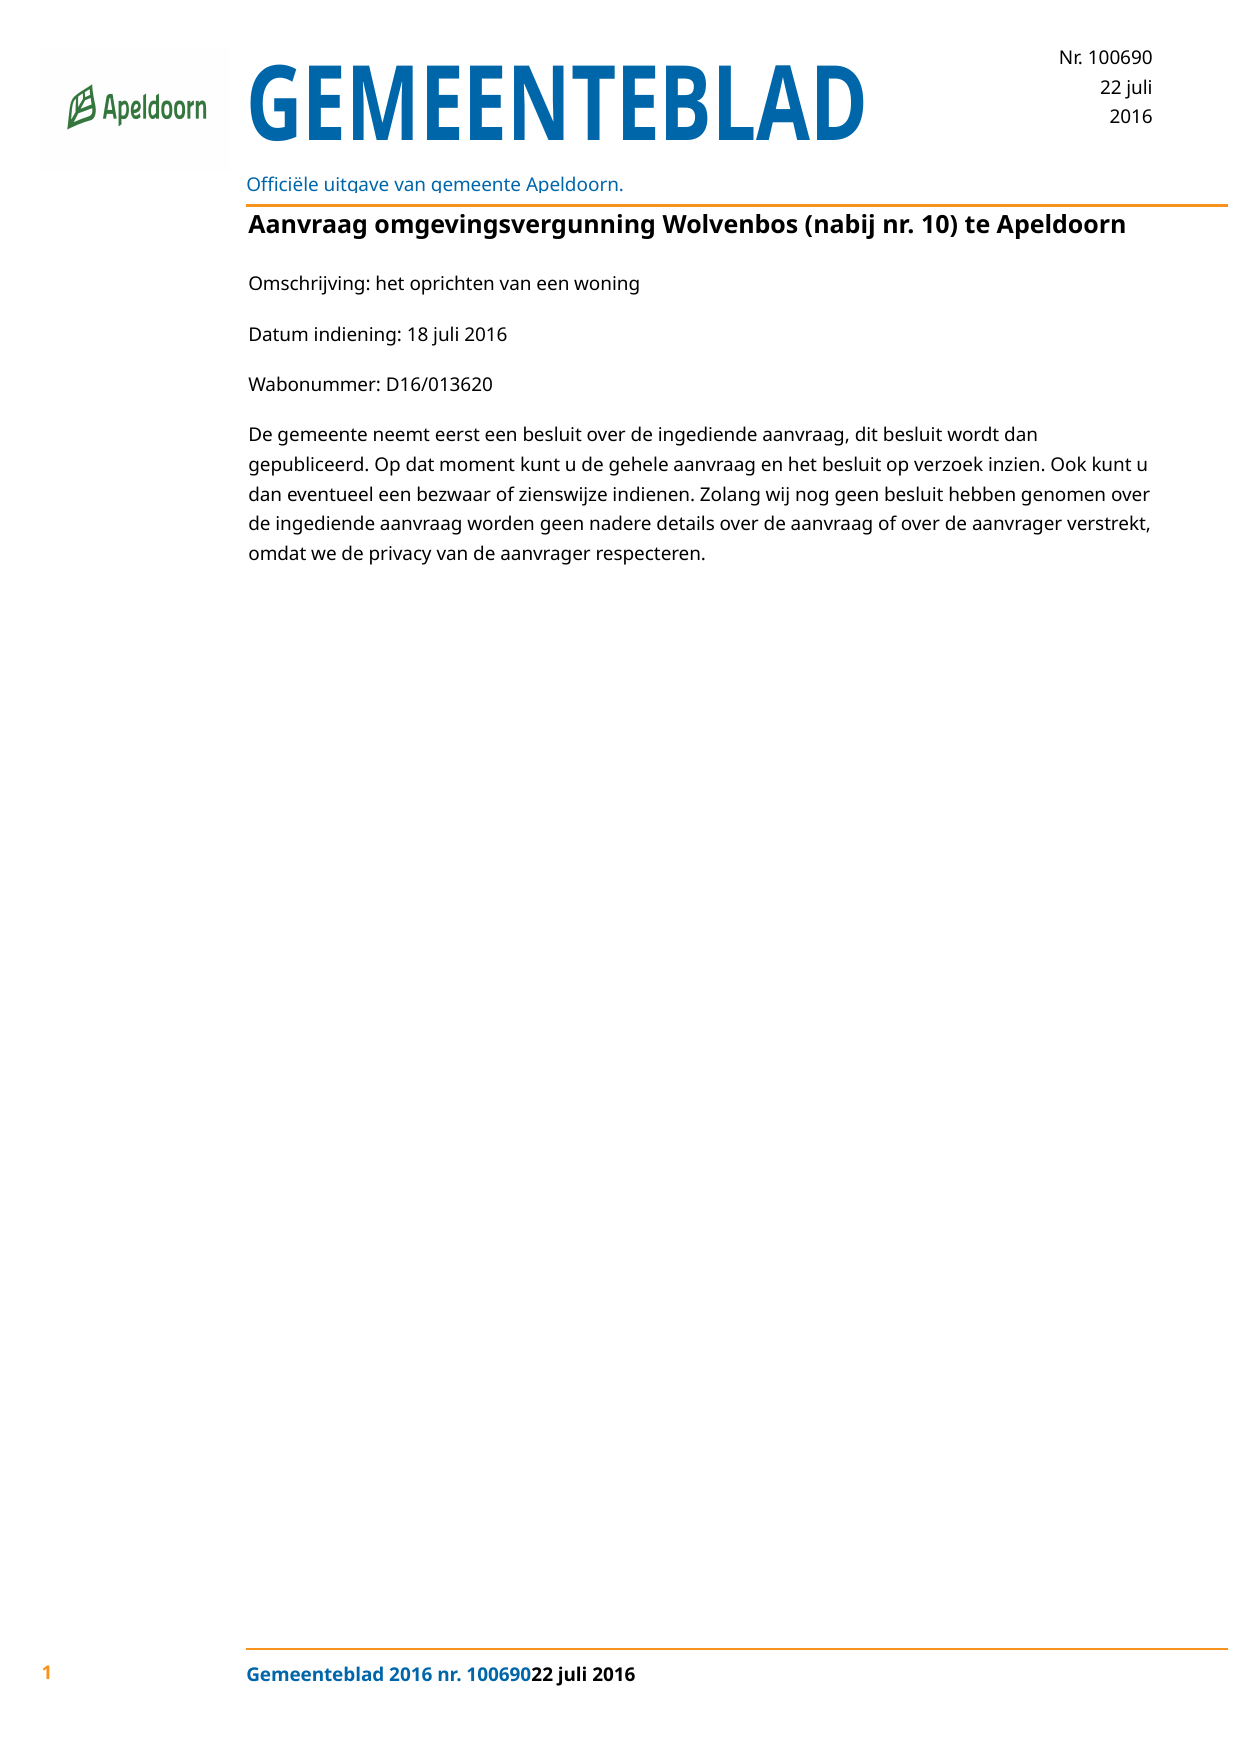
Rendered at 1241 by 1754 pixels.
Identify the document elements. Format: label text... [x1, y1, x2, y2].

picture [41, 47, 231, 172]
text Omschrijving: het oprichten van een woning [248, 270, 1152, 296]
text Datum indiening: 18 juli 2016 [248, 321, 1152, 346]
text Wabonummer: D16/013620 [248, 371, 1152, 397]
text Aanvraag omgevingsvergunning Wolvenbos (nabij nr. 10) te Apeldoorn [248, 207, 1152, 241]
text De gemeente neemt eerst een besluit over de ingediende aanvraag, dit besluit wordt dan gepubliceerd. Op dat moment kunt u de gehele aanvraag en het besluit op verzoek inzien. Ook kunt u dan eventueel een bezwaar of zienswijze indienen. Zolang wij nog geen besluit hebben genomen over de ingediende aanvraag worden geen nadere details over de aanvraag of over de aanvrager verstrekt, omdat we de privacy van de aanvrager respecteren. [248, 422, 1152, 566]
